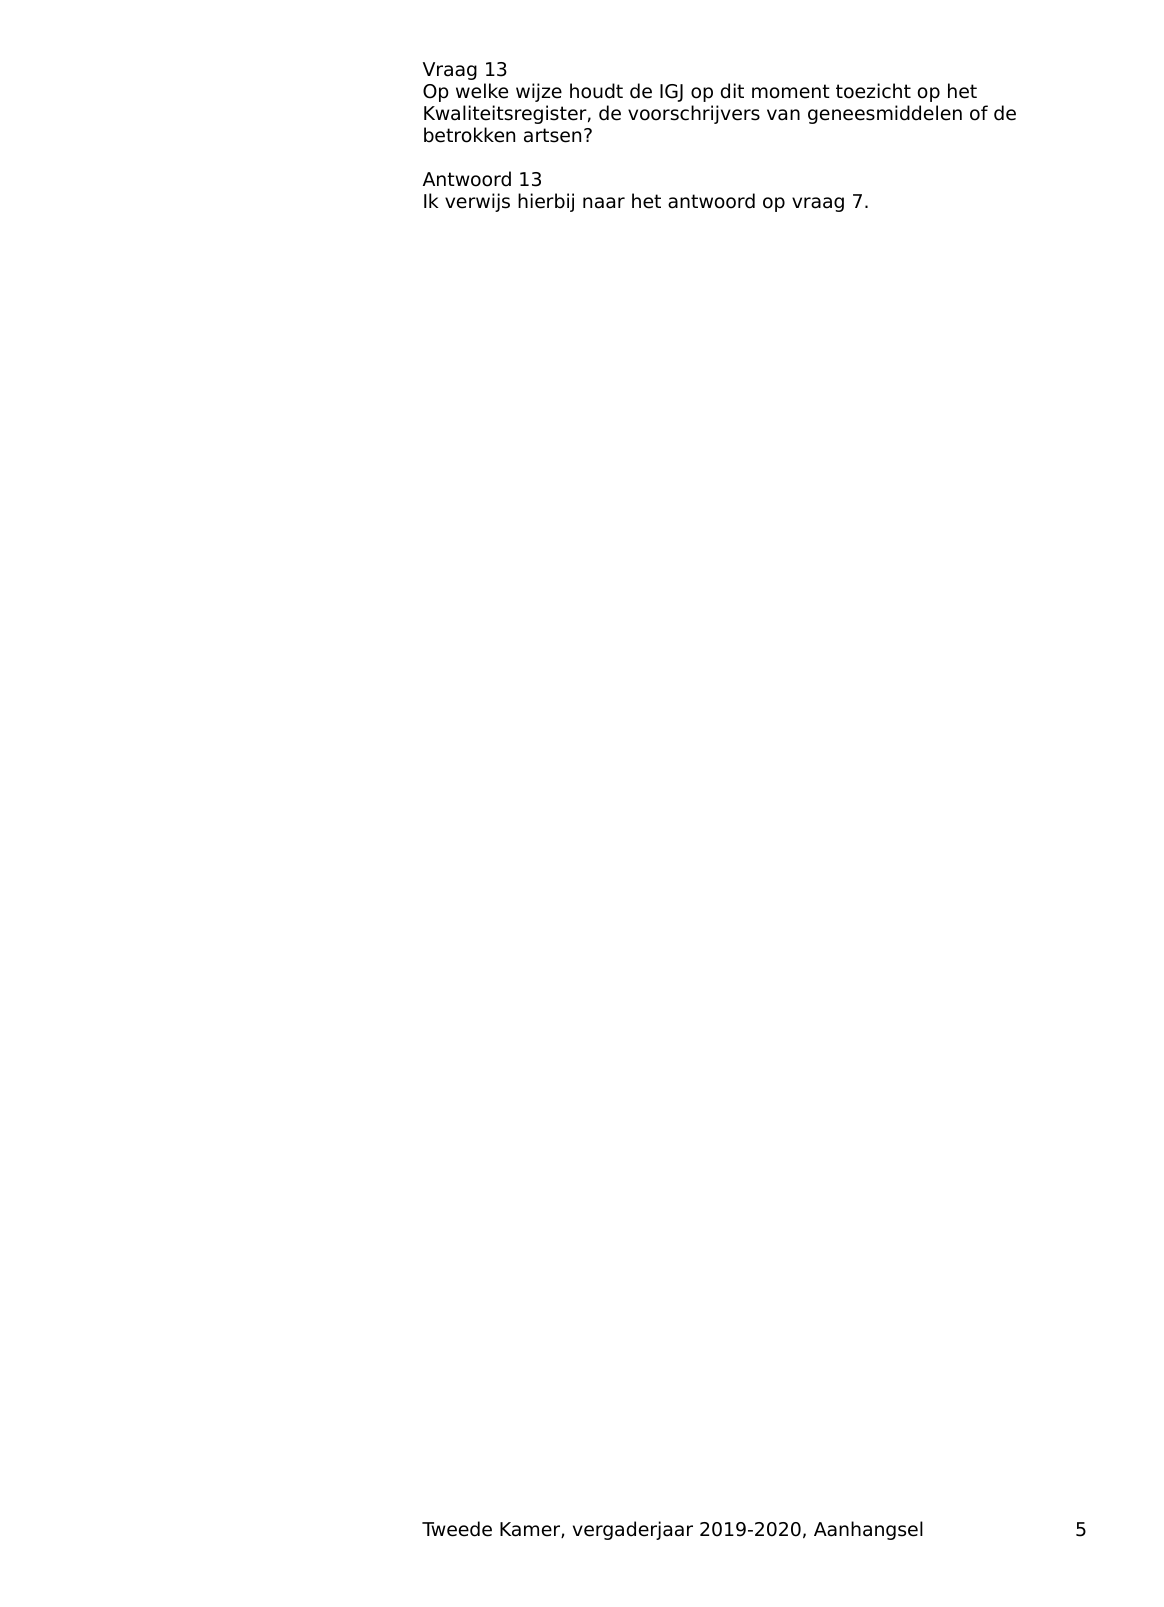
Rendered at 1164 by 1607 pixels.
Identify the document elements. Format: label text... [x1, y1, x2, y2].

text Antwoord 13 [422, 169, 1087, 191]
text Op welke wijze houdt de IGJ op dit moment toezicht op het Kwaliteitsregister, de voorschrijvers van geneesmiddelen of de betrokken artsen? [422, 81, 1087, 147]
text Ik verwijs hierbij naar het antwoord op vraag 7. [422, 191, 1087, 213]
text Vraag 13 [422, 59, 1087, 81]
